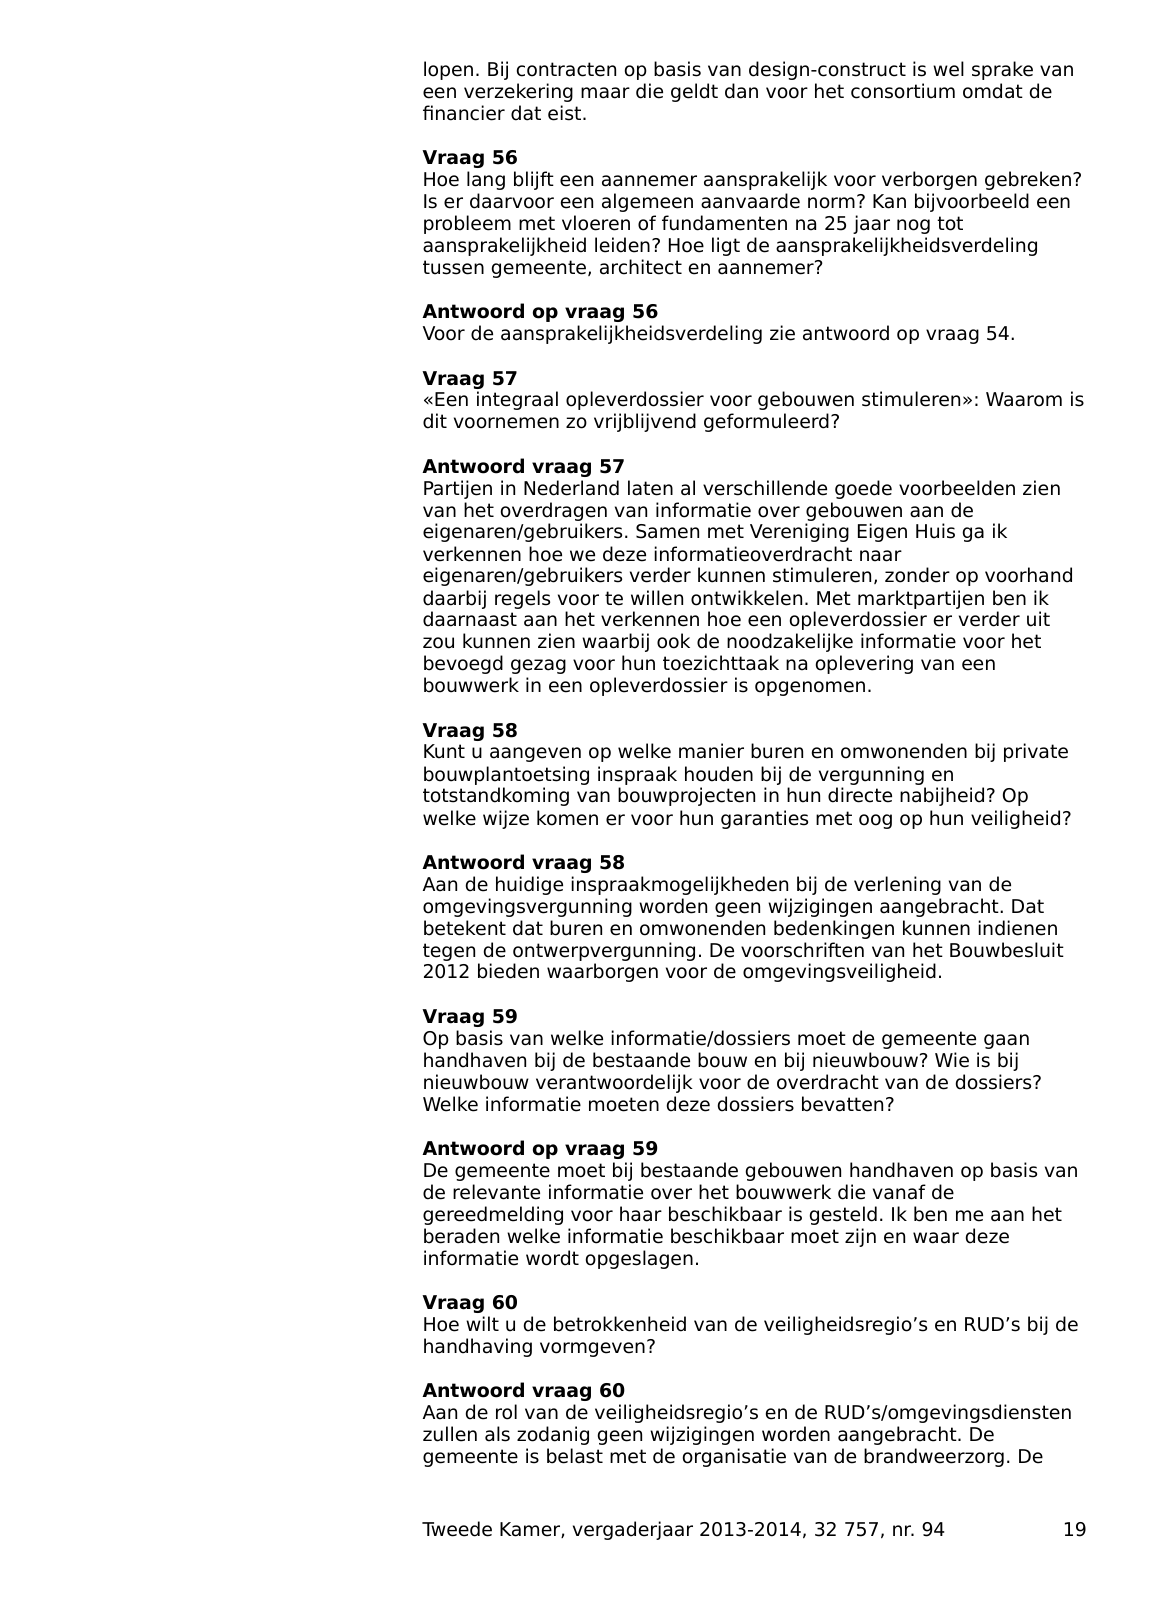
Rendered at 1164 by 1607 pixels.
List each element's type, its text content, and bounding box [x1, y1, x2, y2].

text Vraag 56 [422, 147, 1087, 169]
text lopen. Bij contracten op basis van design-construct is wel sprake van een verzekering maar die geldt dan voor het consortium omdat de financier dat eist. [422, 59, 1087, 125]
text Vraag 57 [422, 367, 1087, 389]
text Antwoord vraag 58 [422, 852, 1087, 873]
text Aan de huidige inspraakmogelijkheden bij de verlening van de omgevingsvergunning worden geen wijzigingen aangebracht. Dat betekent dat buren en omwonenden bedenkingen kunnen indienen tegen de ontwerpvergunning. De voorschriften van het Bouwbesluit 2012 bieden waarborgen voor de omgevingsveiligheid. [422, 873, 1087, 983]
text Voor de aansprakelijkheidsverdeling zie antwoord op vraag 54. [422, 323, 1087, 345]
text Antwoord vraag 60 [422, 1380, 1087, 1402]
text Hoe wilt u de betrokkenheid van de veiligheidsregio’s en RUD’s bij de handhaving vormgeven? [422, 1314, 1087, 1358]
text Vraag 59 [422, 1006, 1087, 1028]
text Vraag 58 [422, 719, 1087, 741]
text Antwoord op vraag 59 [422, 1138, 1087, 1160]
text Op basis van welke informatie/dossiers moet de gemeente gaan handhaven bij de bestaande bouw en bij nieuwbouw? Wie is bij nieuwbouw verantwoordelijk voor de overdracht van de dossiers? Welke informatie moeten deze dossiers bevatten? [422, 1028, 1087, 1116]
text Hoe lang blijft een aannemer aansprakelijk voor verborgen gebreken? Is er daarvoor een algemeen aanvaarde norm? Kan bijvoorbeeld een probleem met vloeren of fundamenten na 25 jaar nog tot aansprakelijkheid leiden? Hoe ligt de aansprakelijkheidsverdeling tussen gemeente, architect en aannemer? [422, 169, 1087, 279]
text Aan de rol van de veiligheidsregio’s en de RUD’s/omgevingsdiensten zullen als zodanig geen wijzigingen worden aangebracht. De gemeente is belast met de organisatie van de brandweerzorg. De [422, 1402, 1087, 1468]
text Vraag 60 [422, 1292, 1087, 1314]
text Kunt u aangeven op welke manier buren en omwonenden bij private bouwplantoetsing inspraak houden bij de vergunning en totstandkoming van bouwprojecten in hun directe nabijheid? Op welke wijze komen er voor hun garanties met oog op hun veiligheid? [422, 741, 1087, 829]
text «Een integraal opleverdossier voor gebouwen stimuleren»: Waarom is dit voornemen zo vrijblijvend geformuleerd? [422, 389, 1087, 433]
text Antwoord vraag 57 [422, 456, 1087, 477]
text Partijen in Nederland laten al verschillende goede voorbeelden zien van het overdragen van informatie over gebouwen aan de eigenaren/gebruikers. Samen met Vereniging Eigen Huis ga ik verkennen hoe we deze informatieoverdracht naar eigenaren/gebruikers verder kunnen stimuleren, zonder op voorhand daarbij regels voor te willen ontwikkelen. Met marktpartijen ben ik daarnaast aan het verkennen hoe een opleverdossier er verder uit zou kunnen zien waarbij ook de noodzakelijke informatie voor het bevoegd gezag voor hun toezichttaak na oplevering van een bouwwerk in een opleverdossier is opgenomen. [422, 477, 1087, 697]
text De gemeente moet bij bestaande gebouwen handhaven op basis van de relevante informatie over het bouwwerk die vanaf de gereedmelding voor haar beschikbaar is gesteld. Ik ben me aan het beraden welke informatie beschikbaar moet zijn en waar deze informatie wordt opgeslagen. [422, 1160, 1087, 1269]
text Antwoord op vraag 56 [422, 301, 1087, 323]
